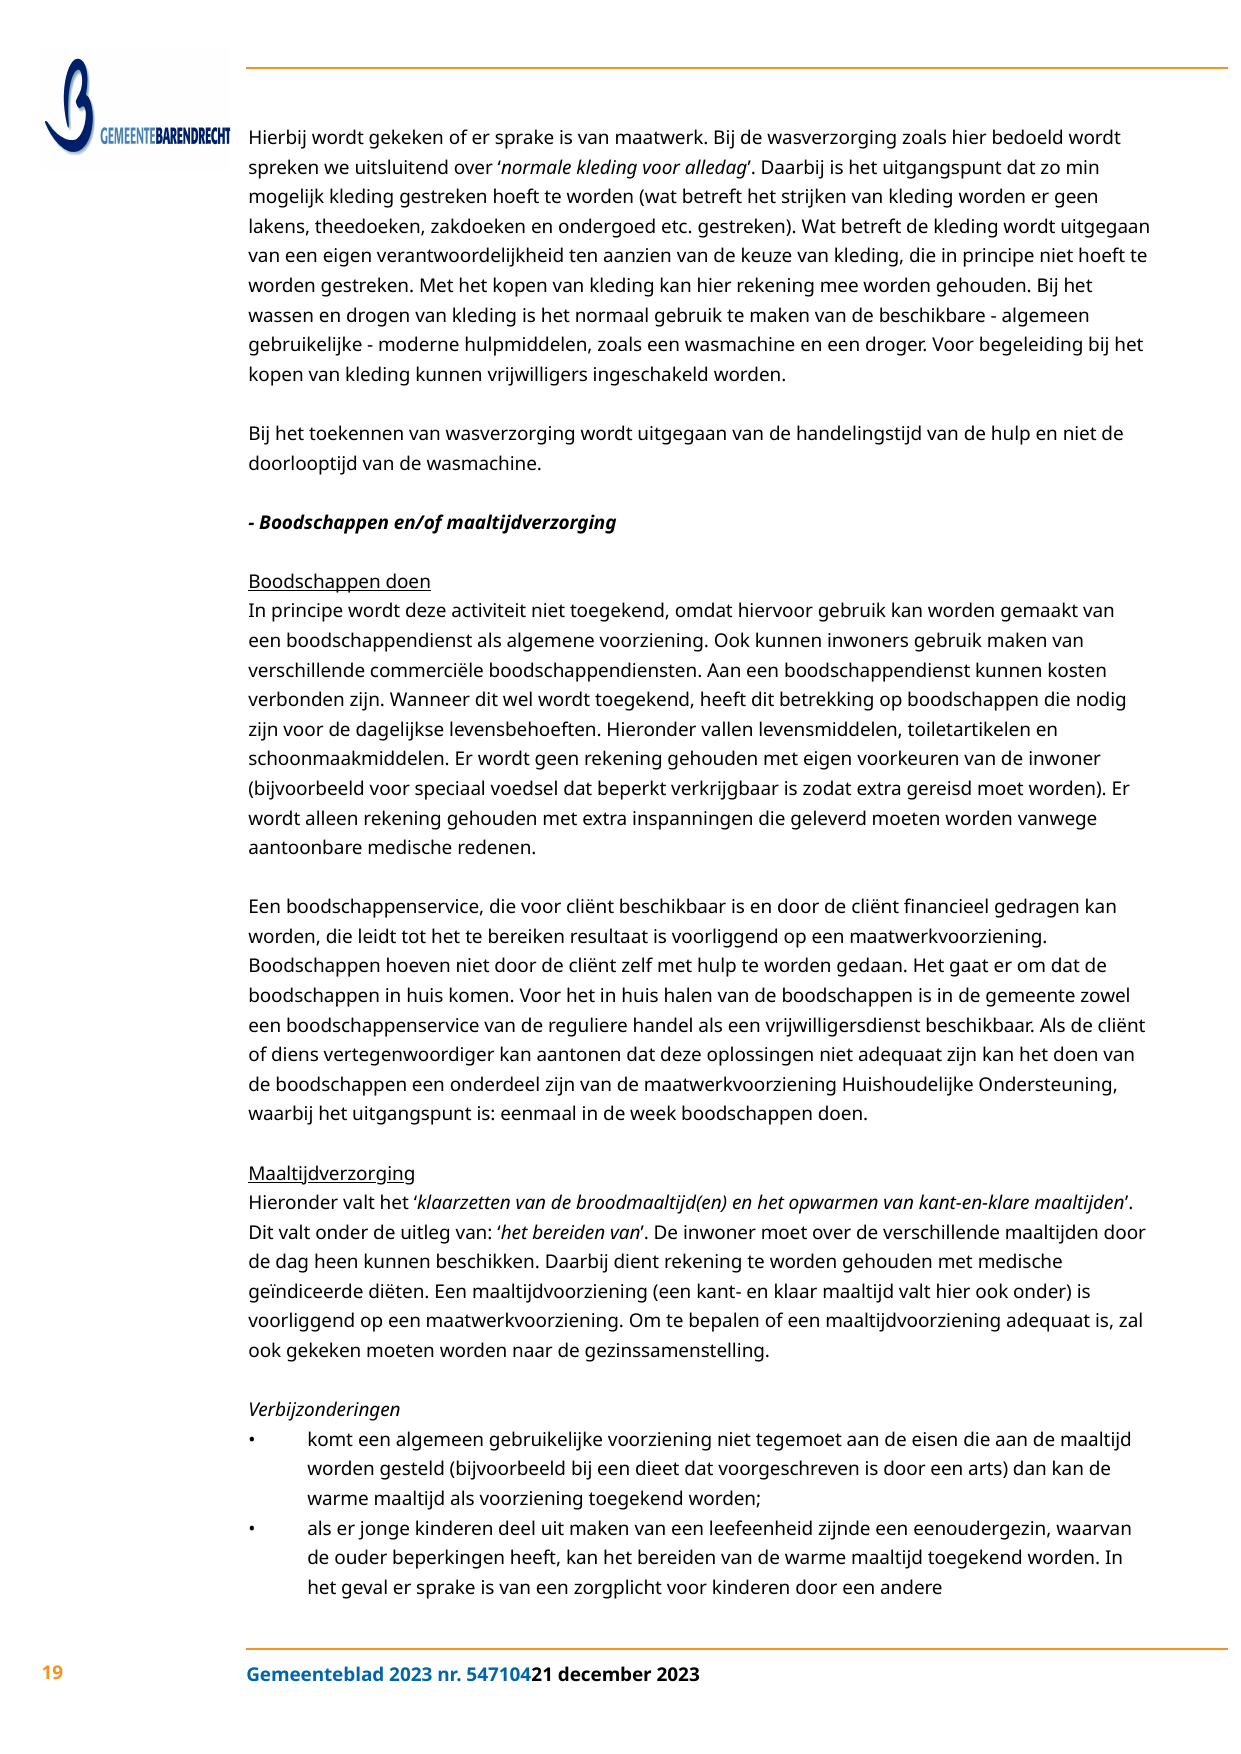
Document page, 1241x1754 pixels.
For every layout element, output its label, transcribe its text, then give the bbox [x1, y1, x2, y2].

text Maaltijdverzorging [248, 1160, 1152, 1186]
text Een boodschappenservice, die voor cliënt beschikbaar is en door de cliënt financieel gedragen kan worden, die leidt tot het te bereiken resultaat is voorliggend op een maatwerkvoorziening. Boodschappen hoeven niet door de cliënt zelf met hulp te worden gedaan. Het gaat er om dat de boodschappen in huis komen. Voor het in huis halen van de boodschappen is in de gemeente zowel een boodschappenservice van de reguliere handel als een vrijwilligersdienst beschikbaar. Als de cliënt of diens vertegenwoordiger kan aantonen dat deze oplossingen niet adequaat zijn kan het doen van de boodschappen een onderdeel zijn van de maatwerkvoorziening Huishoudelijke Ondersteuning, waarbij het uitgangspunt is: eenmaal in de week boodschappen doen. [248, 893, 1152, 1126]
text Hierbij wordt gekeken of er sprake is van maatwerk. Bij de wasverzorging zoals hier bedoeld wordt spreken we uitsluitend over ‘normale kleding voor alledag’. Daarbij is het uitgangspunt dat zo min mogelijk kleding gestreken hoeft te worden (wat betreft het strijken van kleding worden er geen lakens, theedoeken, zakdoeken en ondergoed etc. gestreken). Wat betreft de kleding wordt uitgegaan van een eigen verantwoordelijkheid ten aanzien van de keuze van kleding, die in principe niet hoeft te worden gestreken. Met het kopen van kleding kan hier rekening mee worden gehouden. Bij het wassen en drogen van kleding is het normaal gebruik te maken van de beschikbare - algemeen gebruikelijke - moderne hulpmiddelen, zoals een wasmachine en een droger. Voor begeleiding bij het kopen van kleding kunnen vrijwilligers ingeschakeld worden. [248, 124, 1152, 387]
text - Boodschappen en/of maaltijdverzorging [248, 509, 1152, 535]
text Verbijzonderingen [248, 1396, 1152, 1422]
text Bij het toekennen van wasverzorging wordt uitgegaan van de handelingstijd van de hulp en niet de doorlooptijd van de wasmachine. [248, 420, 1152, 476]
text In principe wordt deze activiteit niet toegekend, omdat hiervoor gebruik kan worden gemaakt van een boodschappendienst als algemene voorziening. Ook kunnen inwoners gebruik maken van verschillende commerciële boodschappendiensten. Aan een boodschappendienst kunnen kosten verbonden zijn. Wanneer dit wel wordt toegekend, heeft dit betrekking op boodschappen die nodig zijn voor de dagelijkse levensbehoeften. Hieronder vallen levensmiddelen, toiletartikelen en schoonmaakmiddelen. Er wordt geen rekening gehouden met eigen voorkeuren van de inwoner (bijvoorbeeld voor speciaal voedsel dat beperkt verkrijgbaar is zodat extra gereisd moet worden). Er wordt alleen rekening gehouden met extra inspanningen die geleverd moeten worden vanwege aantoonbare medische redenen. [248, 598, 1152, 860]
picture [41, 47, 231, 172]
list als er jonge kinderen deel uit maken van een leefeenheid zijnde een eenoudergezin, waarvan de ouder beperkingen heeft, kan het bereiden van de warme maaltijd toegekend worden. In het geval er sprake is van een zorgplicht voor kinderen door een andere [248, 1515, 1152, 1600]
text Hieronder valt het ‘klaarzetten van de broodmaaltijd(en) en het opwarmen van kant-en-klare maaltijden’. Dit valt onder de uitleg van: ‘het bereiden van’. De inwoner moet over de verschillende maaltijden door de dag heen kunnen beschikken. Daarbij dient rekening te worden gehouden met medische geïndiceerde diëten. Een maaltijdvoorziening (een kant- en klaar maaltijd valt hier ook onder) is voorliggend op een maatwerkvoorziening. Om te bepalen of een maaltijdvoorziening adequaat is, zal ook gekeken moeten worden naar de gezinssamenstelling. [248, 1189, 1152, 1363]
list komt een algemeen gebruikelijke voorziening niet tegemoet aan de eisen die aan de maaltijd worden gesteld (bijvoorbeeld bij een dieet dat voorgeschreven is door een arts) dan kan de warme maaltijd als voorziening toegekend worden; [248, 1426, 1152, 1511]
text Boodschappen doen [248, 568, 1152, 594]
